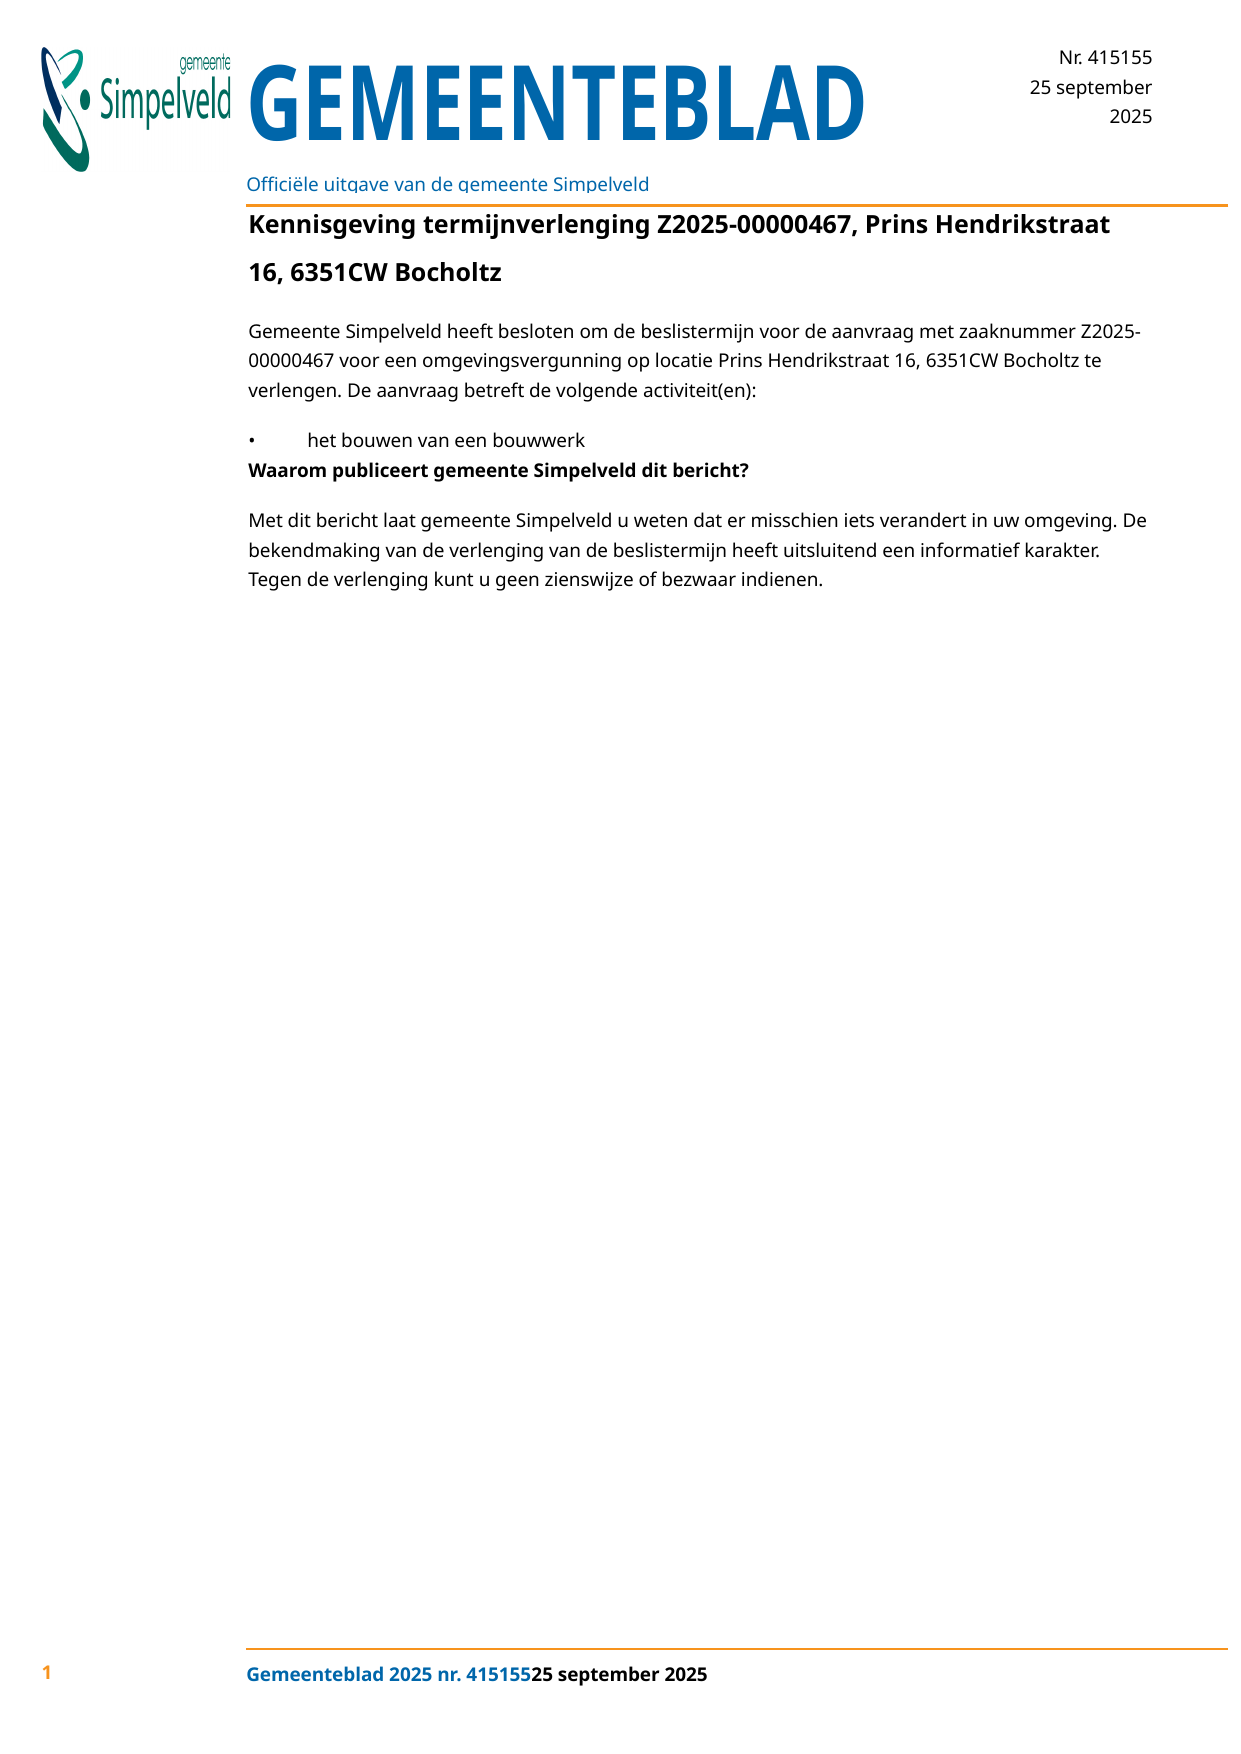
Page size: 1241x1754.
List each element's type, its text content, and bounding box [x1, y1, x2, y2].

text Waarom publiceert gemeente Simpelveld dit bericht? [248, 457, 1152, 483]
text Kennisgeving termijnverlenging Z2025-00000467, Prins Hendrikstraat 16, 6351CW Bocholtz [248, 207, 1152, 288]
text Gemeente Simpelveld heeft besloten om de beslistermijn voor de aanvraag met zaaknummer Z2025-00000467 voor een omgevingsvergunning op locatie Prins Hendrikstraat 16, 6351CW Bocholtz te verlengen. De aanvraag betreft de volgende activiteit(en): [248, 318, 1152, 403]
text Met dit bericht laat gemeente Simpelveld u weten dat er misschien iets verandert in uw omgeving. De bekendmaking van de verlenging van de beslistermijn heeft uitsluitend een informatief karakter. Tegen de verlenging kunt u geen zienswijze of bezwaar indienen. [248, 507, 1152, 592]
picture [41, 47, 231, 172]
list het bouwen van een bouwwerk [248, 427, 1152, 453]
